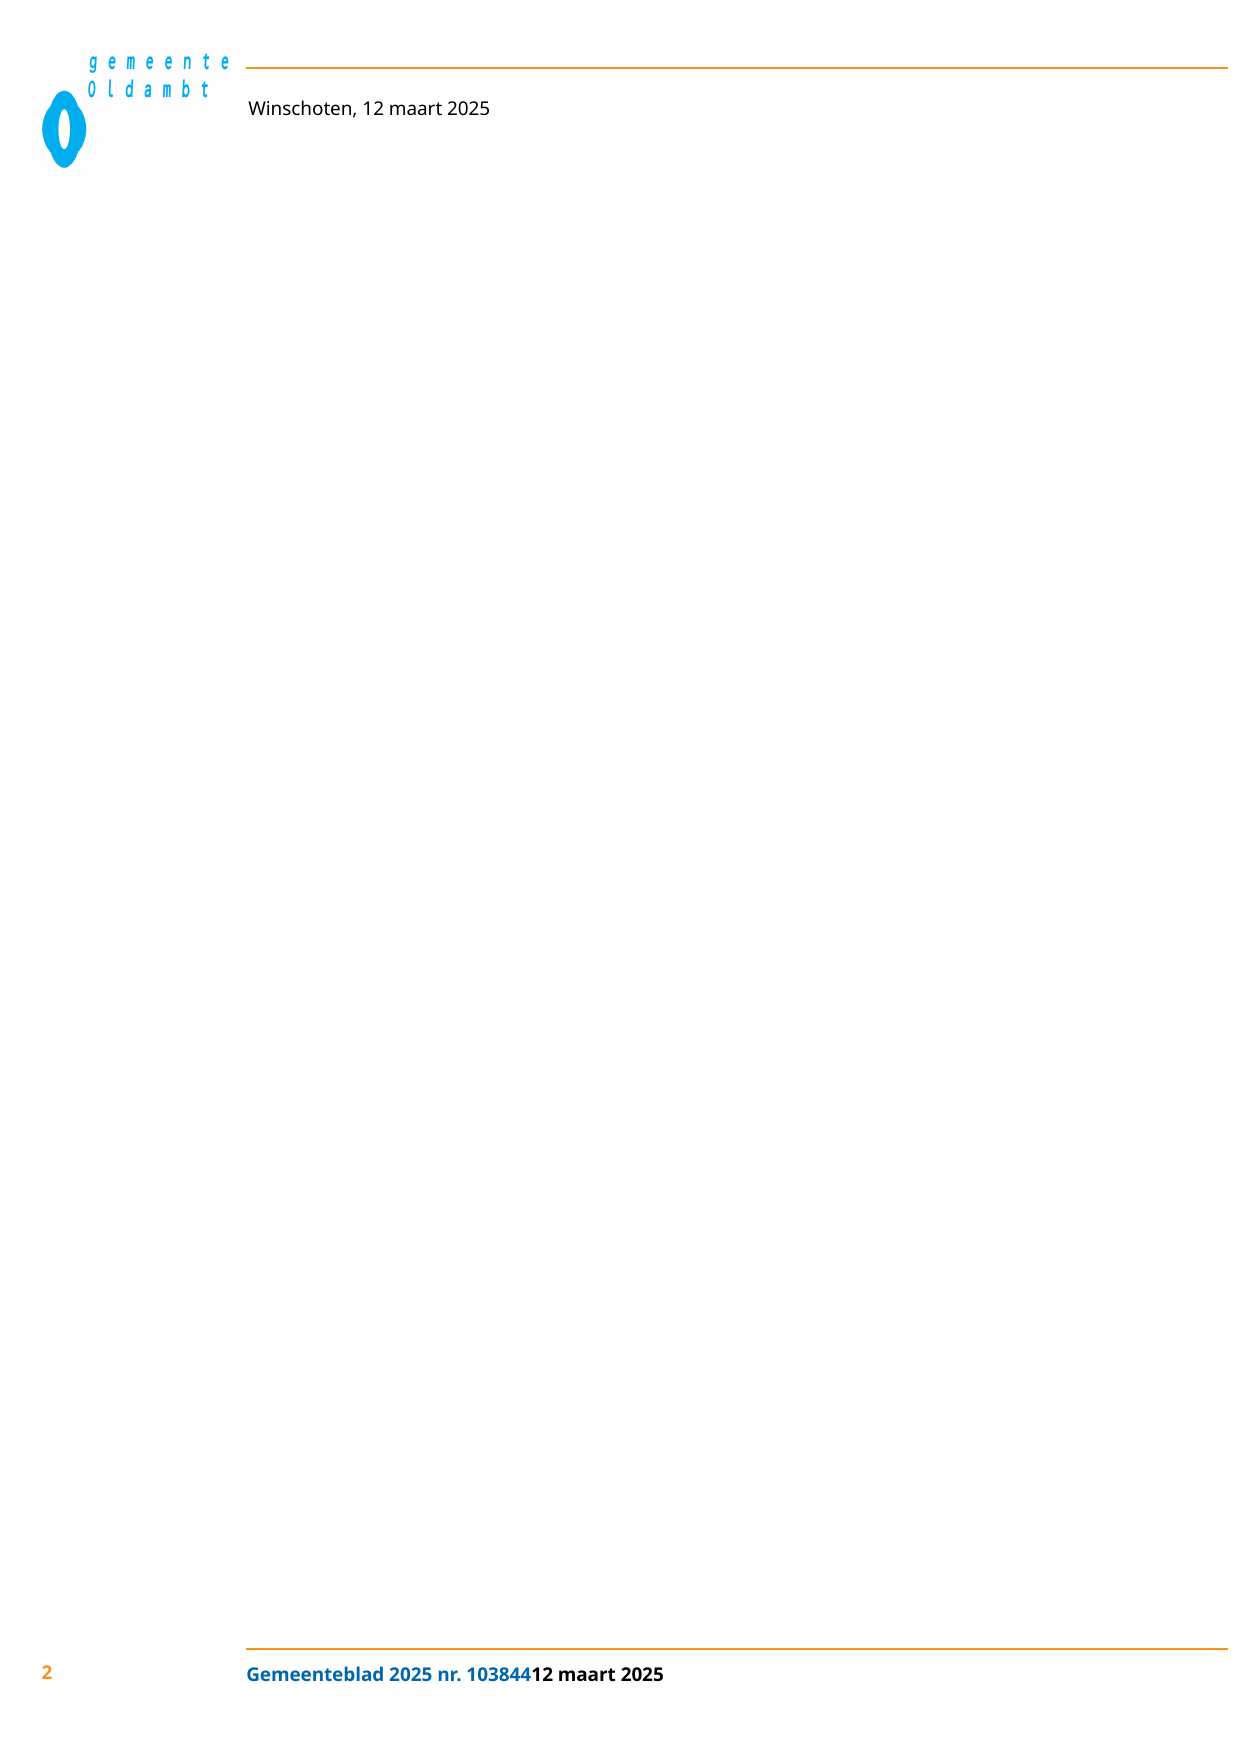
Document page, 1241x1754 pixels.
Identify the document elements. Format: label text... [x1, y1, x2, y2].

picture [41, 47, 231, 172]
text Winschoten, 12 maart 2025 [248, 95, 1152, 121]
